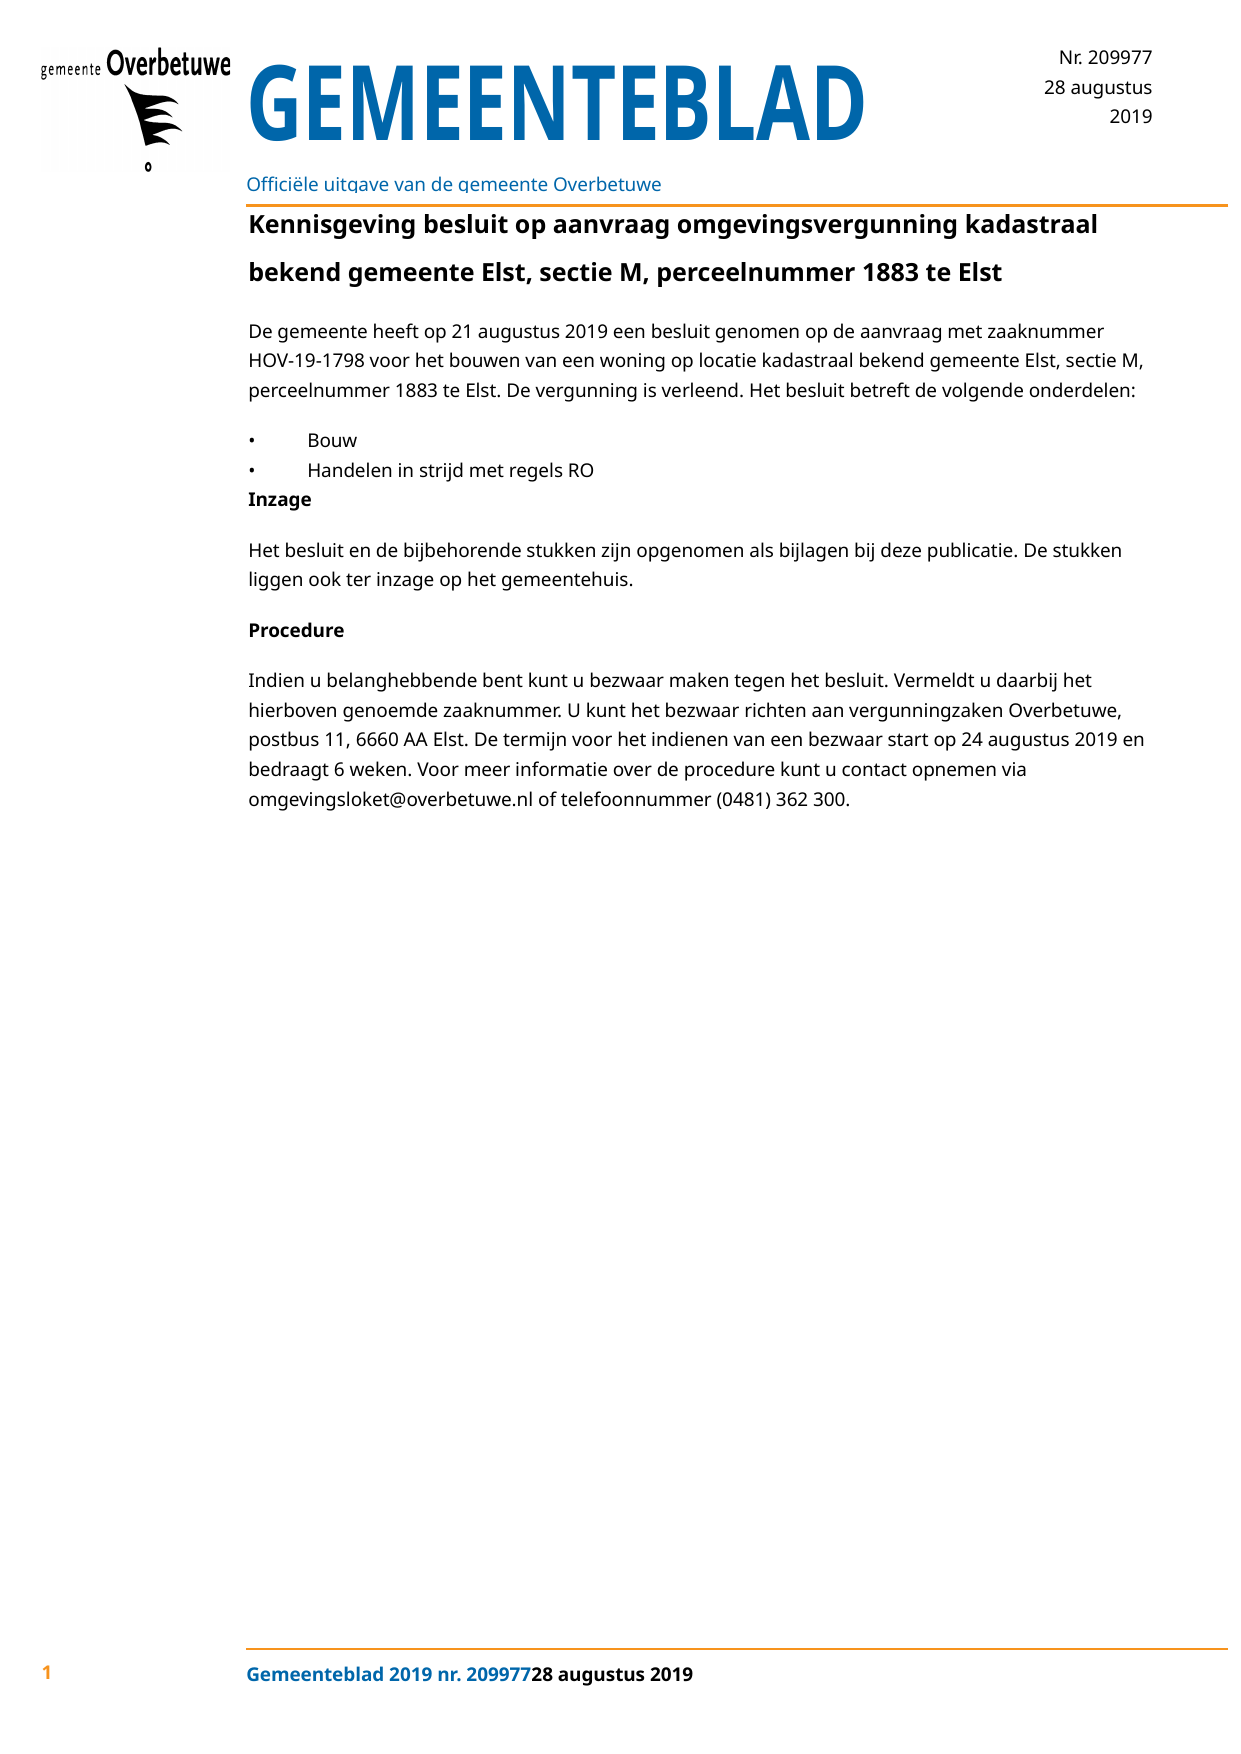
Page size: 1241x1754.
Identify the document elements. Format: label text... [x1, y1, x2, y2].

text Kennisgeving besluit op aanvraag omgevingsvergunning kadastraal bekend gemeente Elst, sectie M, perceelnummer 1883 te Elst [248, 207, 1152, 288]
text Inzage [248, 487, 1152, 512]
text De gemeente heeft op 21 augustus 2019 een besluit genomen op de aanvraag met zaaknummer HOV-19-1798 voor het bouwen van een woning op locatie kadastraal bekend gemeente Elst, sectie M, perceelnummer 1883 te Elst. De vergunning is verleend. Het besluit betreft de volgende onderdelen: [248, 318, 1152, 403]
text Indien u belanghebbende bent kunt u bezwaar maken tegen het besluit. Vermeldt u daarbij het hierboven genoemde zaaknummer. U kunt het bezwaar richten aan vergunningzaken Overbetuwe, postbus 11, 6660 AA Elst. De termijn voor het indienen van een bezwaar start op 24 augustus 2019 en bedraagt 6 weken. Voor meer informatie over de procedure kunt u contact opnemen via omgevingsloket@overbetuwe.nl of telefoonnummer (0481) 362 300. [248, 667, 1152, 812]
list Bouw [248, 427, 1152, 453]
text Het besluit en de bijbehorende stukken zijn opgenomen als bijlagen bij deze publicatie. De stukken liggen ook ter inzage op het gemeentehuis. [248, 537, 1152, 592]
picture [41, 47, 231, 172]
list Handelen in strijd met regels RO [248, 457, 1152, 483]
text Procedure [248, 617, 1152, 643]
